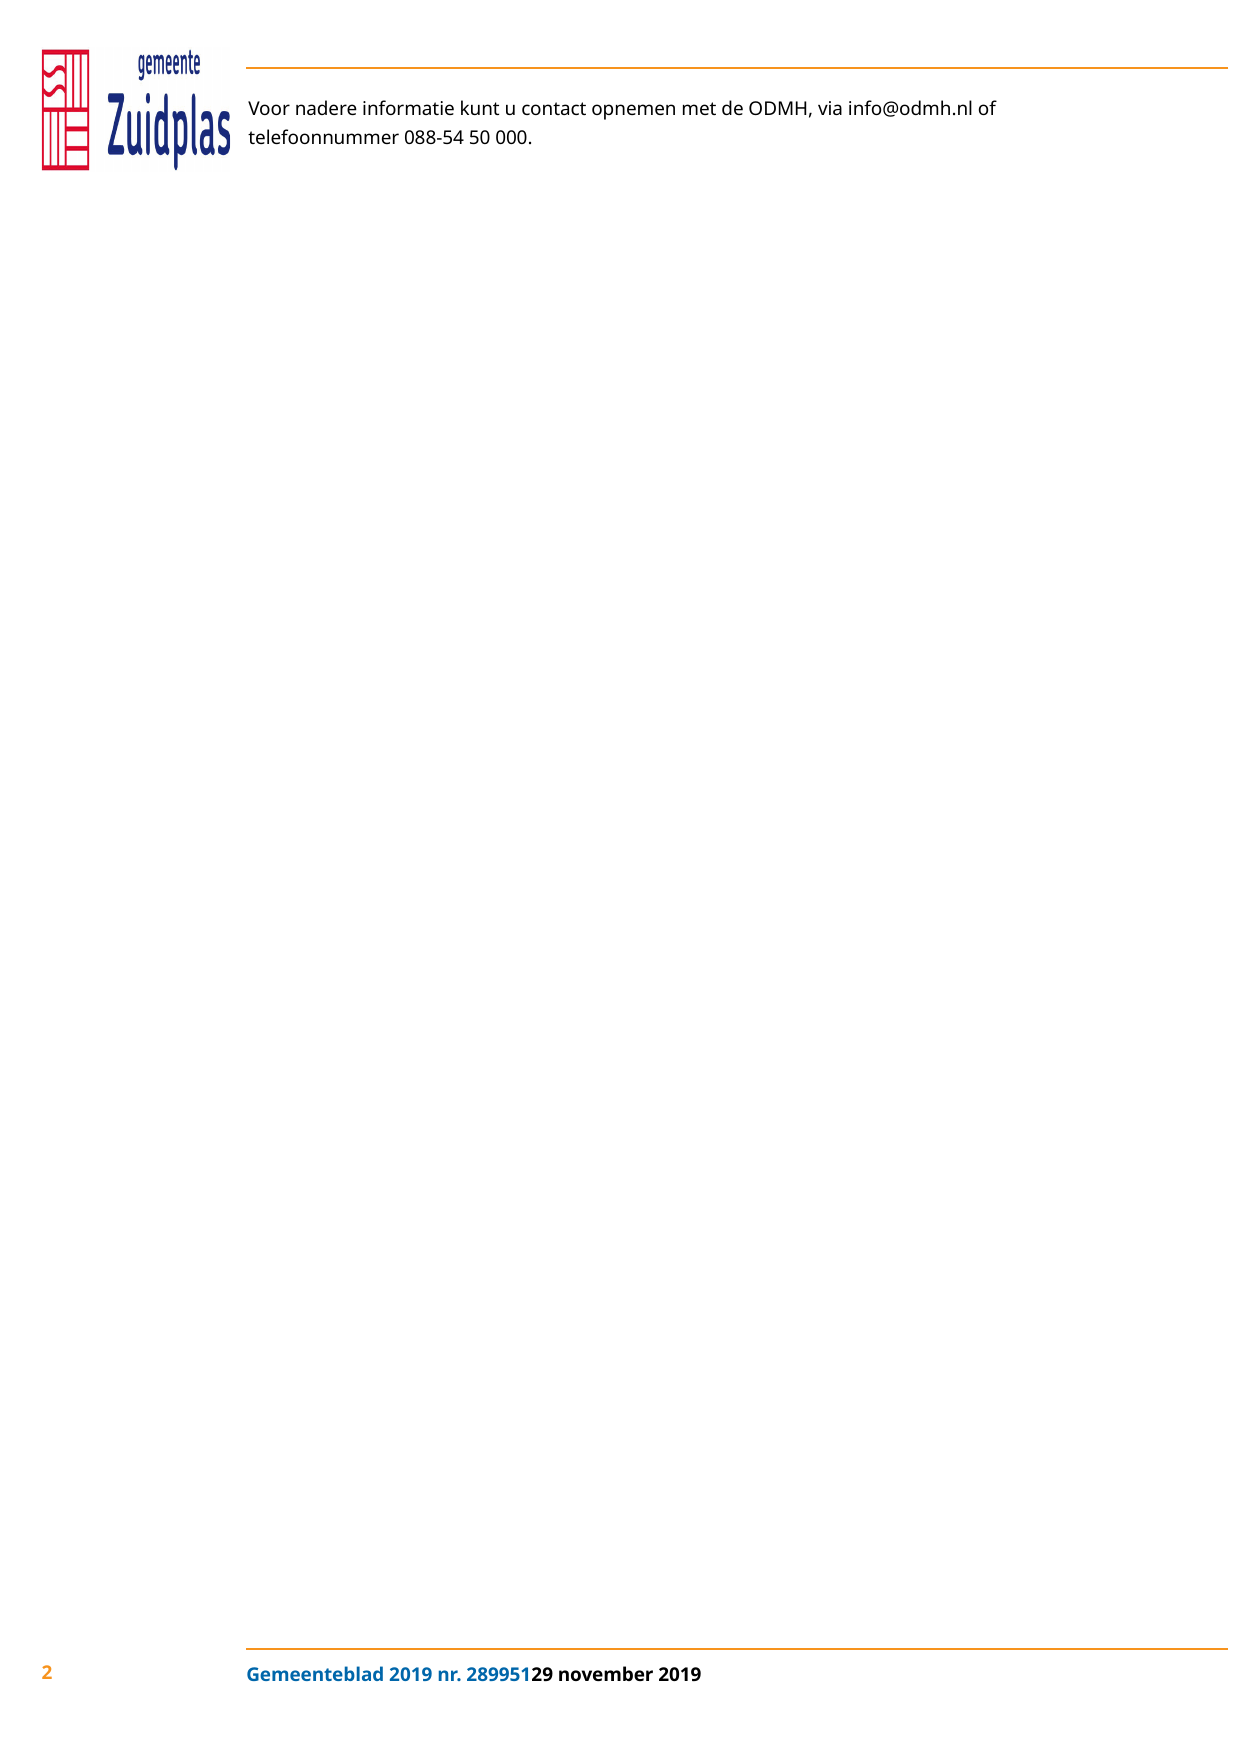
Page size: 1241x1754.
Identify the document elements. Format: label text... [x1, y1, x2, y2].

text Voor nadere informatie kunt u contact opnemen met de ODMH, via info@odmh.nl of telefoonnummer 088-54 50 000. [248, 95, 1152, 150]
picture [41, 47, 231, 172]
